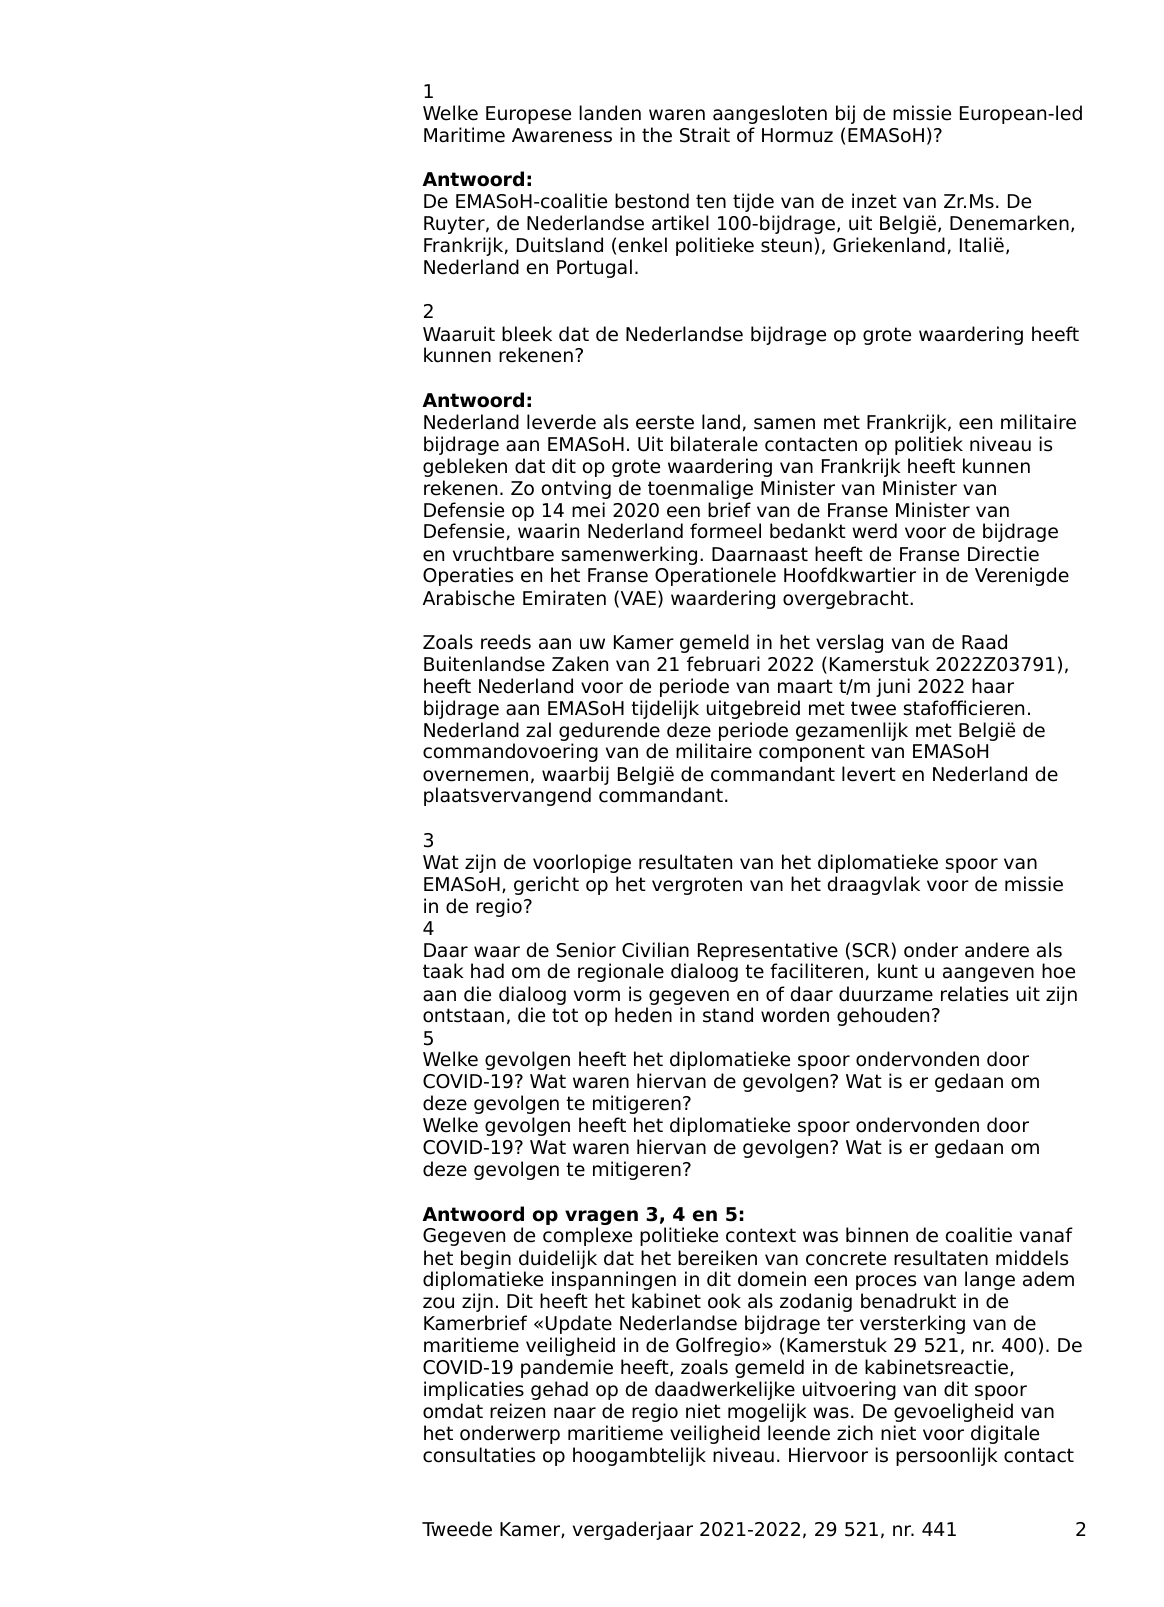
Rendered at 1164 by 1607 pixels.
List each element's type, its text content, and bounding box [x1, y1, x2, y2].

text 1 [422, 81, 1087, 103]
text 3 [422, 829, 1087, 852]
text Waaruit bleek dat de Nederlandse bijdrage op grote waardering heeft kunnen rekenen? [422, 323, 1087, 367]
text Antwoord: [422, 169, 1087, 191]
text Nederland leverde als eerste land, samen met Frankrijk, een militaire bijdrage aan EMASoH. Uit bilaterale contacten op politiek niveau is gebleken dat dit op grote waardering van Frankrijk heeft kunnen rekenen. Zo ontving de toenmalige Minister van Minister van Defensie op 14 mei 2020 een brief van de Franse Minister van Defensie, waarin Nederland formeel bedankt werd voor de bijdrage en vruchtbare samenwerking. Daarnaast heeft de Franse Directie Operaties en het Franse Operationele Hoofdkwartier in de Verenigde Arabische Emiraten (VAE) waardering overgebracht. [422, 412, 1087, 609]
text Welke Europese landen waren aangesloten bij de missie European-led Maritime Awareness in the Strait of Hormuz (EMASoH)? [422, 103, 1087, 147]
text De EMASoH-coalitie bestond ten tijde van de inzet van Zr.Ms. De Ruyter, de Nederlandse artikel 100-bijdrage, uit België, Denemarken, Frankrijk, Duitsland (enkel politieke steun), Griekenland, Italië, Nederland en Portugal. [422, 191, 1087, 279]
text 5 [422, 1027, 1087, 1049]
text Zoals reeds aan uw Kamer gemeld in het verslag van de Raad Buitenlandse Zaken van 21 februari 2022 (Kamerstuk 2022Z03791), heeft Nederland voor de periode van maart t/m juni 2022 haar bijdrage aan EMASoH tijdelijk uitgebreid met twee stafofficieren. Nederland zal gedurende deze periode gezamenlijk met België de commandovoering van de militaire component van EMASoH overnemen, waarbij België de commandant levert en Nederland de plaatsvervangend commandant. [422, 632, 1087, 807]
text Antwoord: [422, 389, 1087, 412]
text 4 [422, 917, 1087, 939]
text Welke gevolgen heeft het diplomatieke spoor ondervonden door COVID-19? Wat waren hiervan de gevolgen? Wat is er gedaan om deze gevolgen te mitigeren? [422, 1115, 1087, 1181]
text Welke gevolgen heeft het diplomatieke spoor ondervonden door COVID-19? Wat waren hiervan de gevolgen? Wat is er gedaan om deze gevolgen te mitigeren? [422, 1049, 1087, 1115]
text 2 [422, 301, 1087, 323]
text Daar waar de Senior Civilian Representative (SCR) onder andere als taak had om de regionale dialoog te faciliteren, kunt u aangeven hoe aan die dialoog vorm is gegeven en of daar duurzame relaties uit zijn ontstaan, die tot op heden in stand worden gehouden? [422, 939, 1087, 1027]
text Gegeven de complexe politieke context was binnen de coalitie vanaf het begin duidelijk dat het bereiken van concrete resultaten middels diplomatieke inspanningen in dit domein een proces van lange adem zou zijn. Dit heeft het kabinet ook als zodanig benadrukt in de Kamerbrief «Update Nederlandse bijdrage ter versterking van de maritieme veiligheid in de Golfregio» (Kamerstuk 29 521, nr. 400). De COVID-19 pandemie heeft, zoals gemeld in de kabinetsreactie, implicaties gehad op de daadwerkelijke uitvoering van dit spoor omdat reizen naar de regio niet mogelijk was. De gevoeligheid van het onderwerp maritieme veiligheid leende zich niet voor digitale consultaties op hoogambtelijk niveau. Hiervoor is persoonlijk contact [422, 1225, 1087, 1467]
text Antwoord op vragen 3, 4 en 5: [422, 1203, 1087, 1225]
text Wat zijn de voorlopige resultaten van het diplomatieke spoor van EMASoH, gericht op het vergroten van het draagvlak voor de missie in de regio? [422, 852, 1087, 917]
